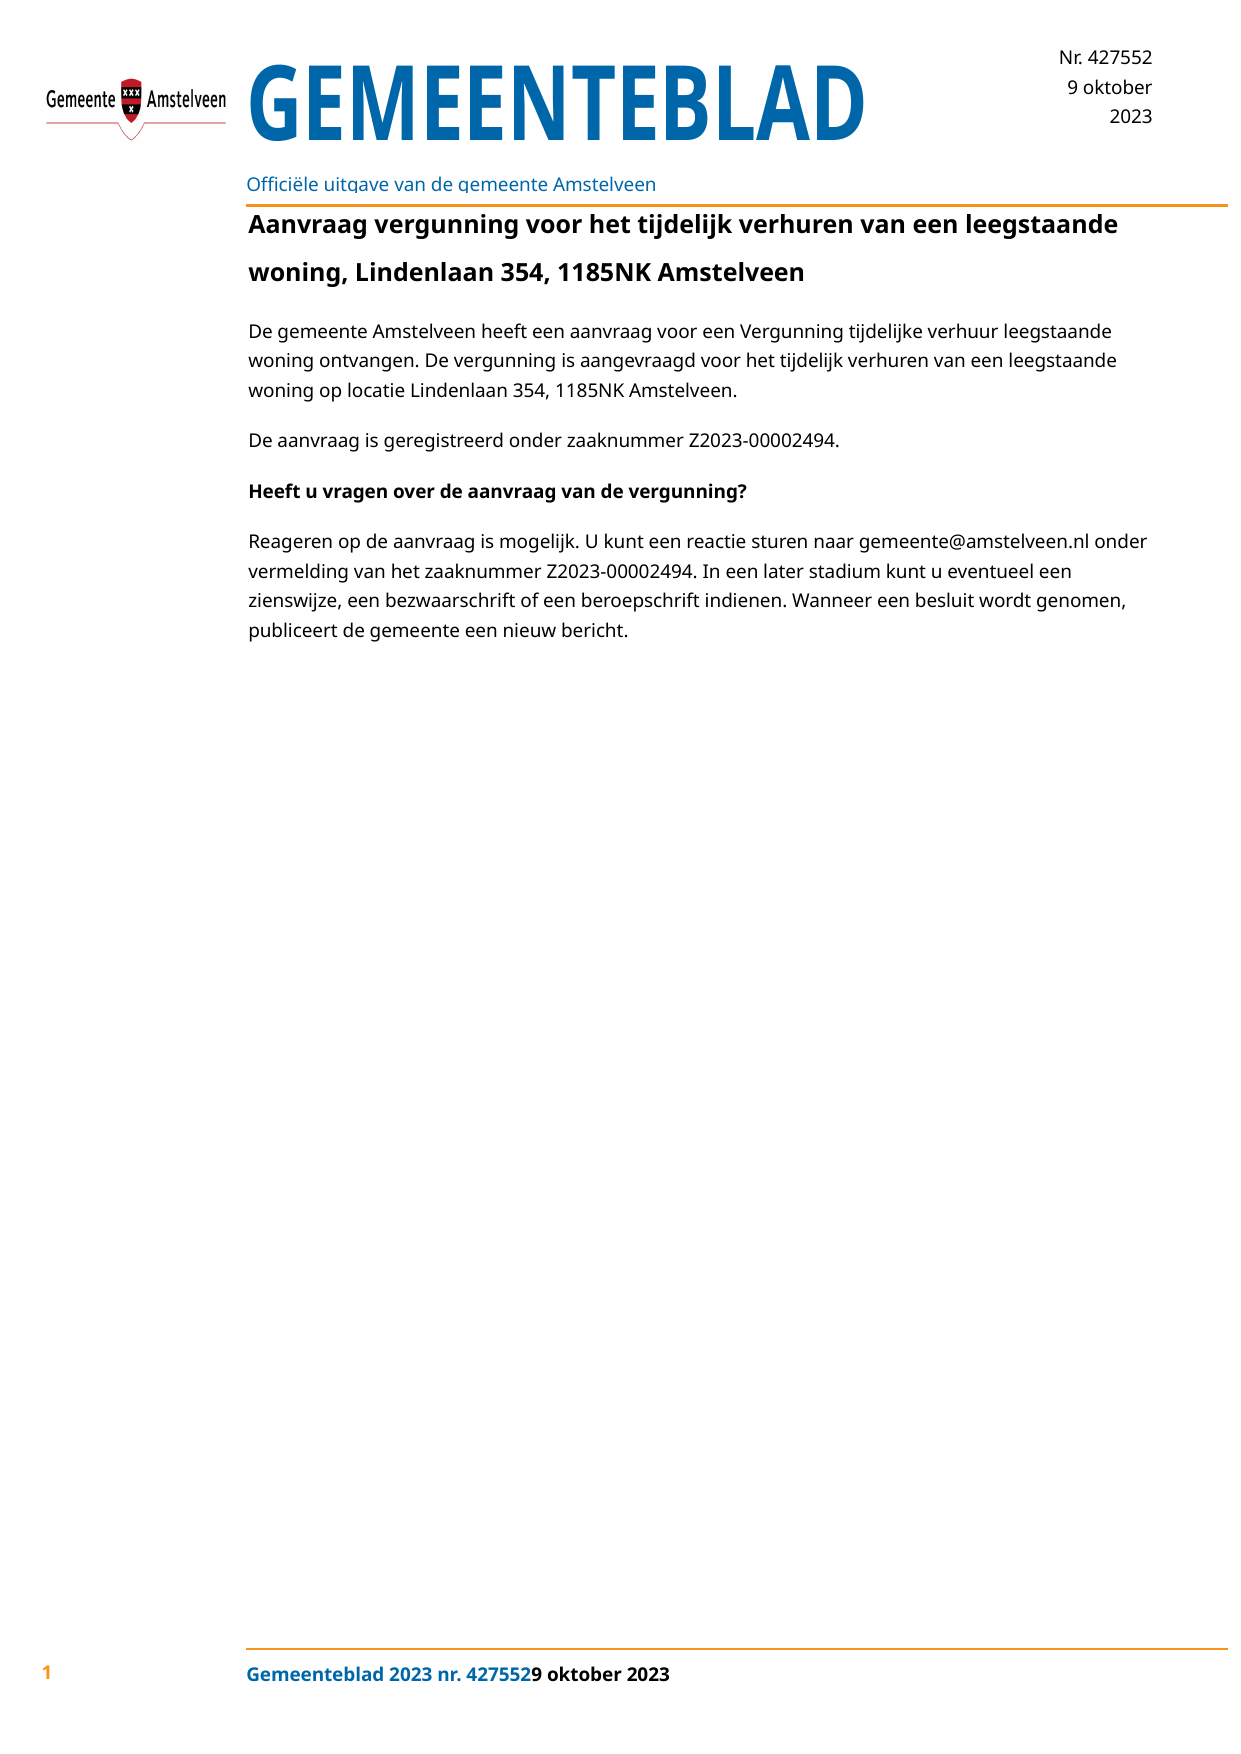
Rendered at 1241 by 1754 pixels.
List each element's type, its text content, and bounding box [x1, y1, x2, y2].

picture [41, 47, 231, 172]
text Reageren op de aanvraag is mogelijk. U kunt een reactie sturen naar gemeente@amstelveen.nl onder vermelding van het zaaknummer Z2023-00002494. In een later stadium kunt u eventueel een zienswijze, een bezwaarschrift of een beroepschrift indienen. Wanneer een besluit wordt genomen, publiceert de gemeente een nieuw bericht. [248, 528, 1152, 643]
text De gemeente Amstelveen heeft een aanvraag voor een Vergunning tijdelijke verhuur leegstaande woning ontvangen. De vergunning is aangevraagd voor het tijdelijk verhuren van een leegstaande woning op locatie Lindenlaan 354, 1185NK Amstelveen. [248, 318, 1152, 403]
text Heeft u vragen over de aanvraag van de vergunning? [248, 478, 1152, 504]
text Aanvraag vergunning voor het tijdelijk verhuren van een leegstaande woning, Lindenlaan 354, 1185NK Amstelveen [248, 207, 1152, 288]
text De aanvraag is geregistreerd onder zaaknummer Z2023-00002494. [248, 427, 1152, 453]
